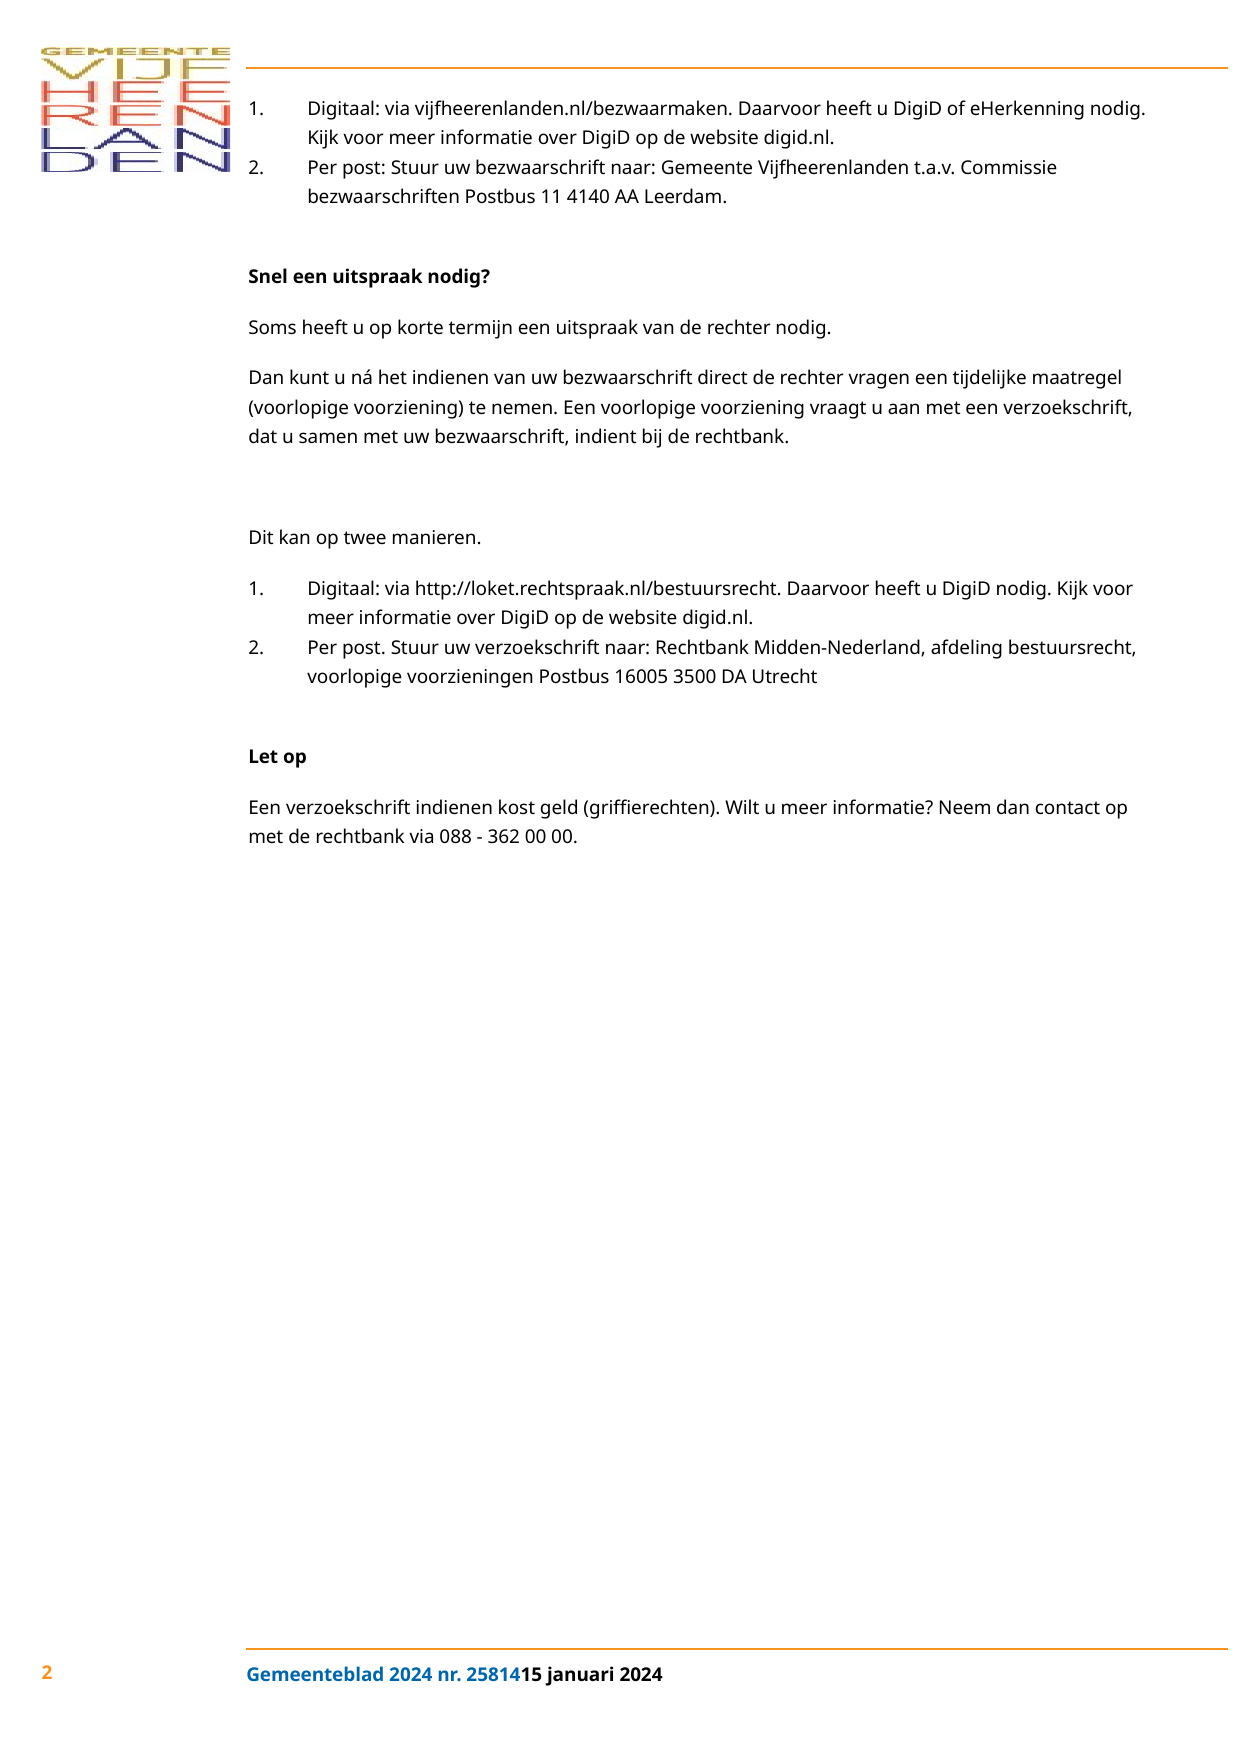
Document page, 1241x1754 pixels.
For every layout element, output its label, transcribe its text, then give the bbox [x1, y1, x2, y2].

list Per post. Stuur uw verzoekschrift naar: Rechtbank Midden-Nederland, afdeling bestuursrecht, voorlopige voorzieningen Postbus 16005 3500 DA Utrecht [248, 634, 1152, 689]
text Let op [248, 743, 1152, 769]
text Dit kan op twee manieren. [248, 524, 1152, 550]
text Dan kunt u ná het indienen van uw bezwaarschrift direct de rechter vragen een tijdelijke maatregel (voorlopige voorziening) te nemen. Een voorlopige voorziening vraagt u aan met een verzoekschrift, dat u samen met uw bezwaarschrift, indient bij de rechtbank. [248, 364, 1152, 449]
list Digitaal: via vijfheerenlanden.nl/bezwaarmaken. Daarvoor heeft u DigiD of eHerkenning nodig. Kijk voor meer informatie over DigiD op de website digid.nl. [248, 95, 1152, 150]
text Een verzoekschrift indienen kost geld (griffierechten). Wilt u meer informatie? Neem dan contact op met de rechtbank via 088 - 362 00 00. [248, 794, 1152, 849]
text Soms heeft u op korte termijn een uitspraak van de rechter nodig. [248, 314, 1152, 340]
list Per post: Stuur uw bezwaarschrift naar: Gemeente Vijfheerenlanden t.a.v. Commissie bezwaarschriften Postbus 11 4140 AA Leerdam. [248, 154, 1152, 209]
list Digitaal: via http://loket.rechtspraak.nl/bestuursrecht. Daarvoor heeft u DigiD nodig. Kijk voor meer informatie over DigiD op de website digid.nl. [248, 575, 1152, 630]
text Snel een uitspraak nodig? [248, 263, 1152, 289]
picture [41, 47, 231, 172]
